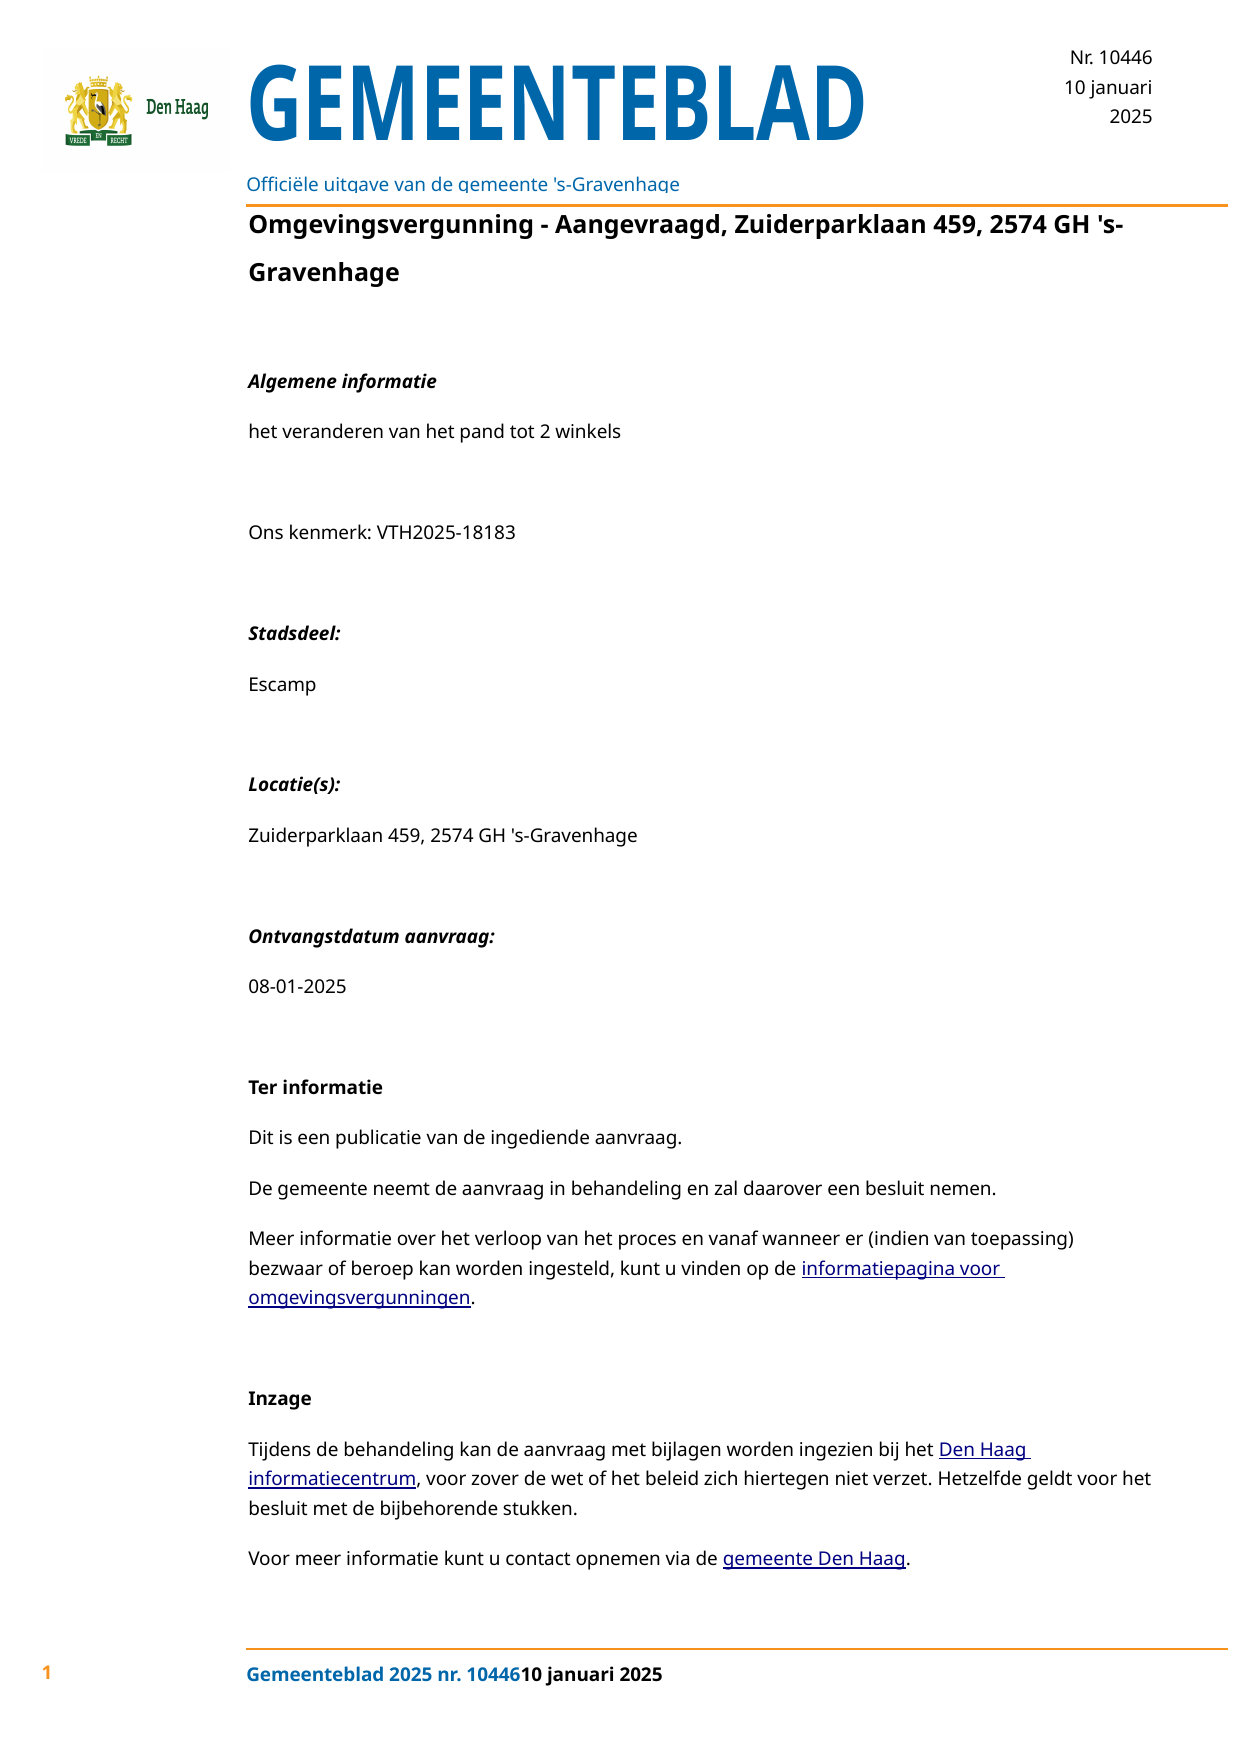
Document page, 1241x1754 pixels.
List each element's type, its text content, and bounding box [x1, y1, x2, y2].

text Inzage [248, 1385, 1152, 1411]
text Dit is een publicatie van de ingediende aanvraag. [248, 1124, 1152, 1150]
text 08-01-2025 [248, 973, 1152, 999]
text Omgevingsvergunning - Aangevraagd, Zuiderparklaan 459, 2574 GH 's-Gravenhage [248, 207, 1152, 288]
text Escamp [248, 671, 1152, 697]
text Stadsdeel: [248, 620, 1152, 646]
text Ontvangstdatum aanvraag: [248, 923, 1152, 949]
text Ons kenmerk: VTH2025-18183 [248, 519, 1152, 545]
picture [41, 47, 231, 172]
text het veranderen van het pand tot 2 winkels [248, 419, 1152, 444]
text De gemeente neemt de aanvraag in behandeling en zal daarover een besluit nemen. [248, 1175, 1152, 1201]
text Voor meer informatie kunt u contact opnemen via de gemeente Den Haag. [248, 1545, 1152, 1571]
text Algemene informatie [248, 368, 1152, 394]
text Tijdens de behandeling kan de aanvraag met bijlagen worden ingezien bij het Den Haag informatiecentrum, voor zover de wet of het beleid zich hiertegen niet verzet. Hetzelfde geldt voor het besluit met de bijbehorende stukken. [248, 1436, 1152, 1521]
text Ter informatie [248, 1074, 1152, 1100]
text Meer informatie over het verloop van het proces en vanaf wanneer er (indien van toepassing) bezwaar of beroep kan worden ingesteld, kunt u vinden op de informatiepagina voor omgevingsvergunningen. [248, 1225, 1152, 1310]
text Zuiderparklaan 459, 2574 GH 's-Gravenhage [248, 822, 1152, 848]
text Locatie(s): [248, 772, 1152, 797]
